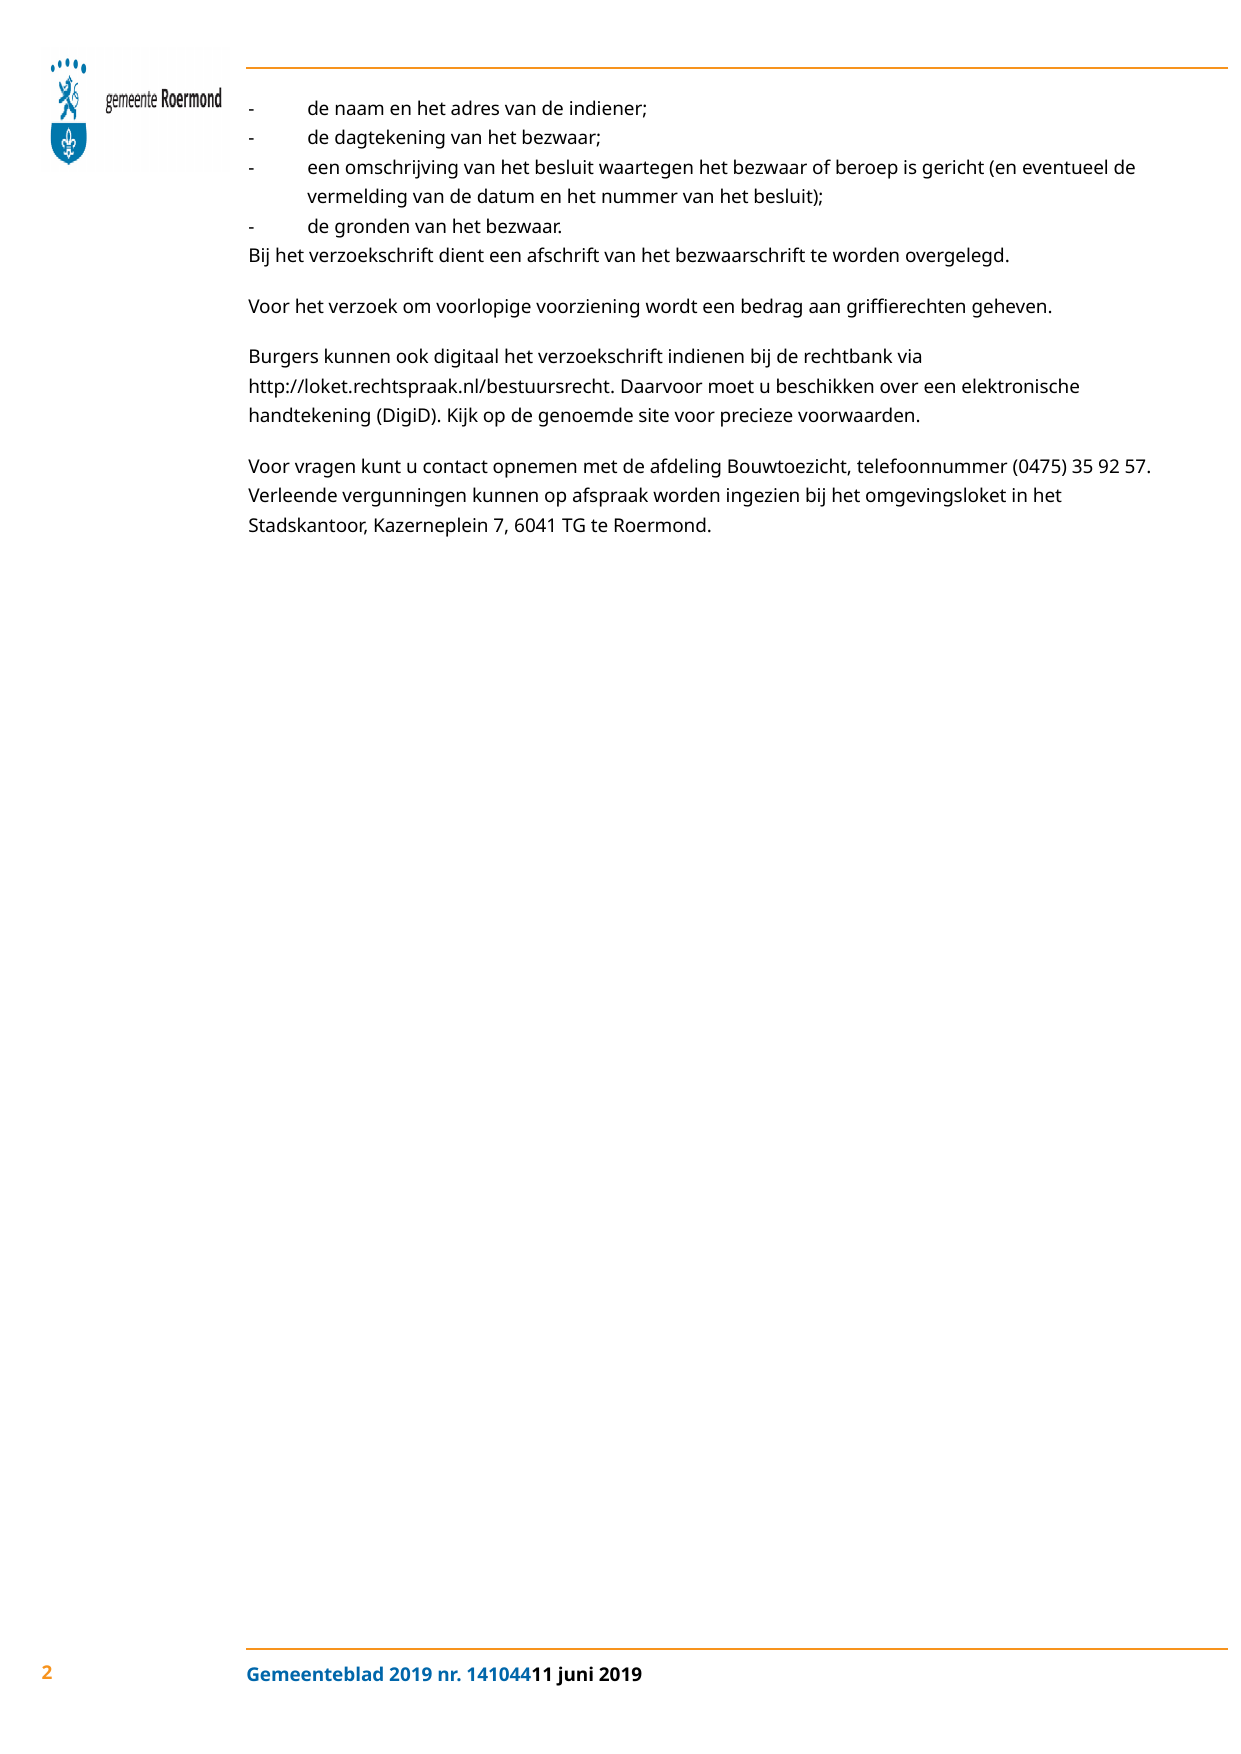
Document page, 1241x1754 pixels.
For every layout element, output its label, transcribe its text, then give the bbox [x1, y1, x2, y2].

list de gronden van het bezwaar. [248, 213, 1152, 239]
picture [41, 47, 231, 172]
text Burgers kunnen ook digitaal het verzoekschrift indienen bij de rechtbank via http://loket.rechtspraak.nl/bestuursrecht. Daarvoor moet u beschikken over een elektronische handtekening (DigiD). Kijk op de genoemde site voor precieze voorwaarden. [248, 343, 1152, 428]
text Voor vragen kunt u contact opnemen met de afdeling Bouwtoezicht, telefoonnummer (0475) 35 92 57. Verleende vergunningen kunnen op afspraak worden ingezien bij het omgevingsloket in het Stadskantoor, Kazerneplein 7, 6041 TG te Roermond. [248, 453, 1152, 538]
text Voor het verzoek om voorlopige voorziening wordt een bedrag aan griffierechten geheven. [248, 293, 1152, 319]
list de naam en het adres van de indiener; [248, 95, 1152, 121]
list een omschrijving van het besluit waartegen het bezwaar of beroep is gericht (en eventueel de vermelding van de datum en het nummer van het besluit); [248, 154, 1152, 209]
text Bij het verzoekschrift dient een afschrift van het bezwaarschrift te worden overgelegd. [248, 243, 1152, 268]
list de dagtekening van het bezwaar; [248, 124, 1152, 150]
